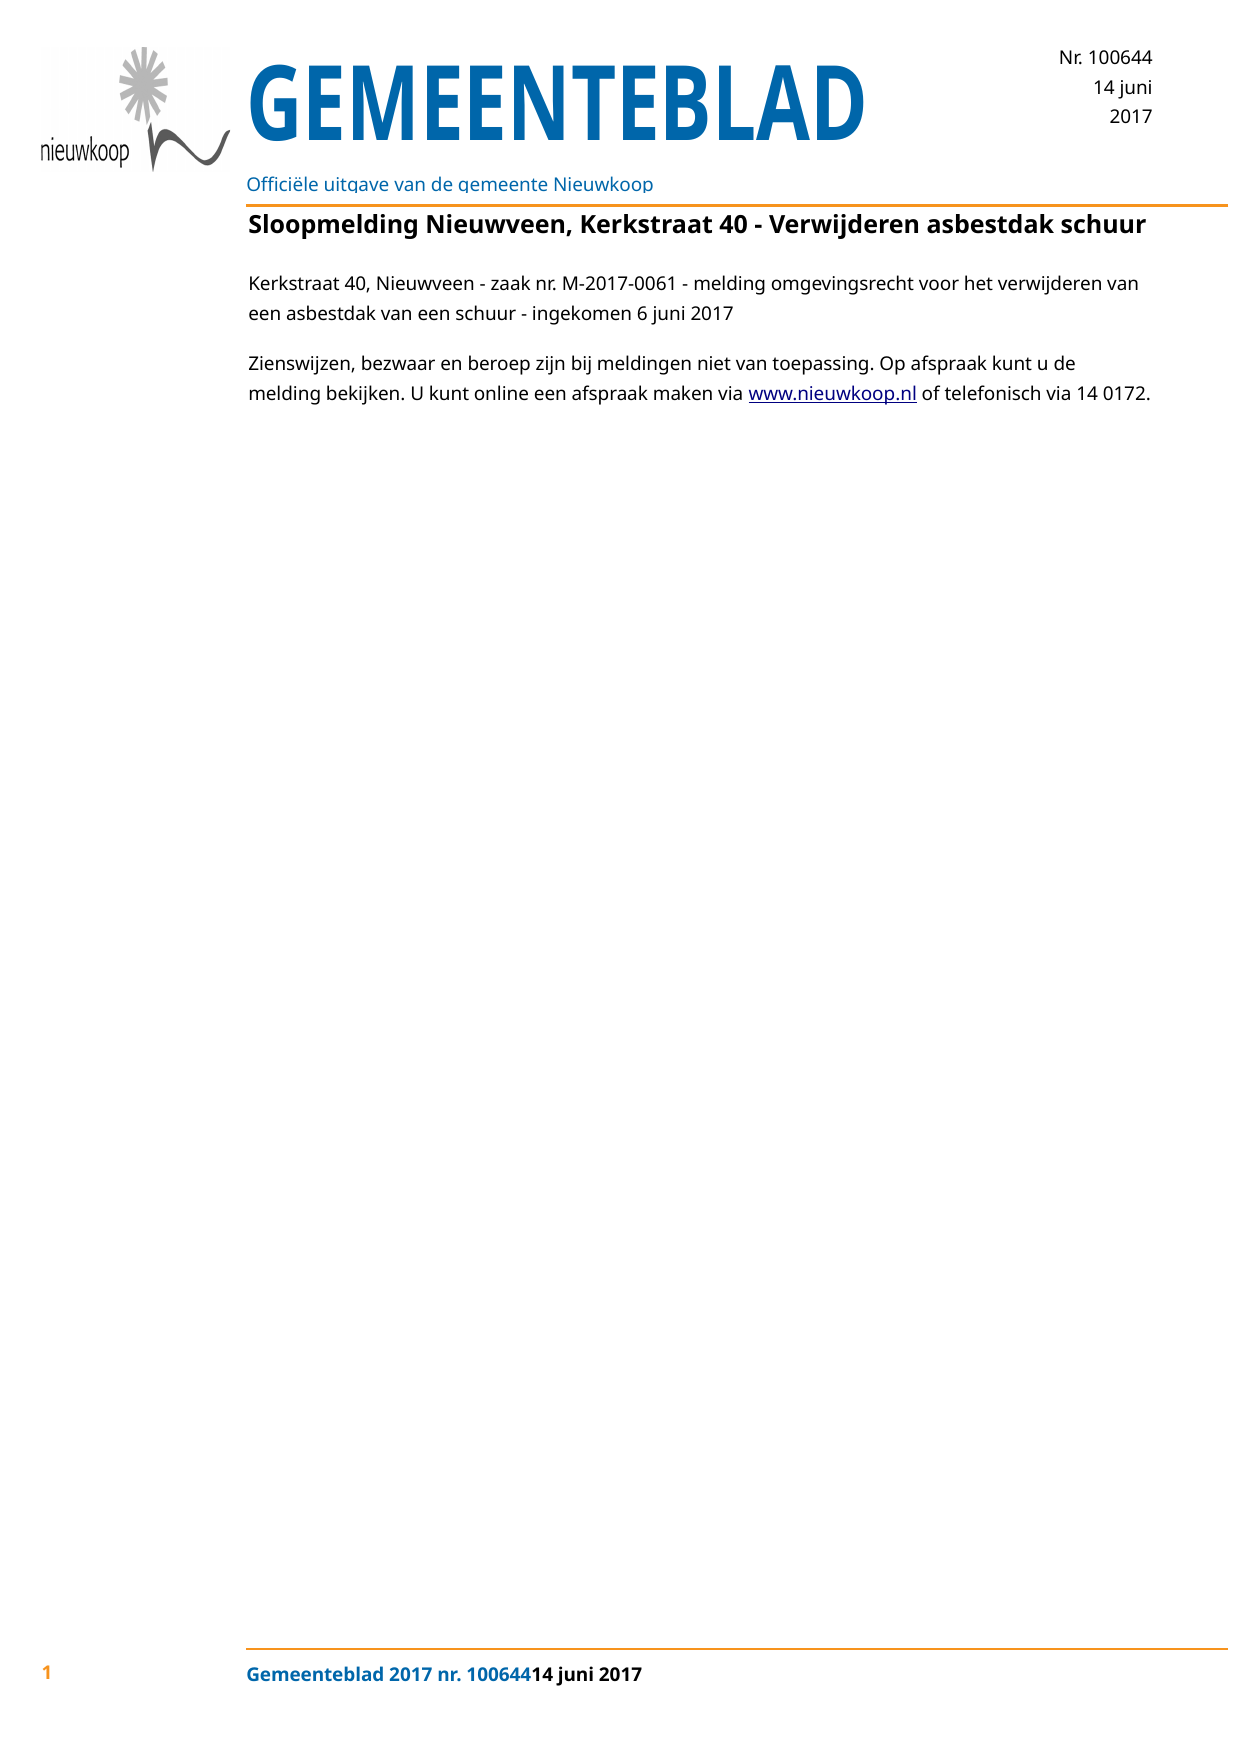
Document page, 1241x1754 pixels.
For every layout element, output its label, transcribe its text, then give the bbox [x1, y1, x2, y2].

text Sloopmelding Nieuwveen, Kerkstraat 40 - Verwijderen asbestdak schuur [248, 207, 1152, 241]
text Kerkstraat 40, Nieuwveen - zaak nr. M-2017-0061 - melding omgevingsrecht voor het verwijderen van een asbestdak van een schuur - ingekomen 6 juni 2017 [248, 270, 1152, 326]
picture [41, 47, 231, 172]
text Zienswijzen, bezwaar en beroep zijn bij meldingen niet van toepassing. Op afspraak kunt u de melding bekijken. U kunt online een afspraak maken via www.nieuwkoop.nl of telefonisch via 14 0172. [248, 350, 1152, 406]
